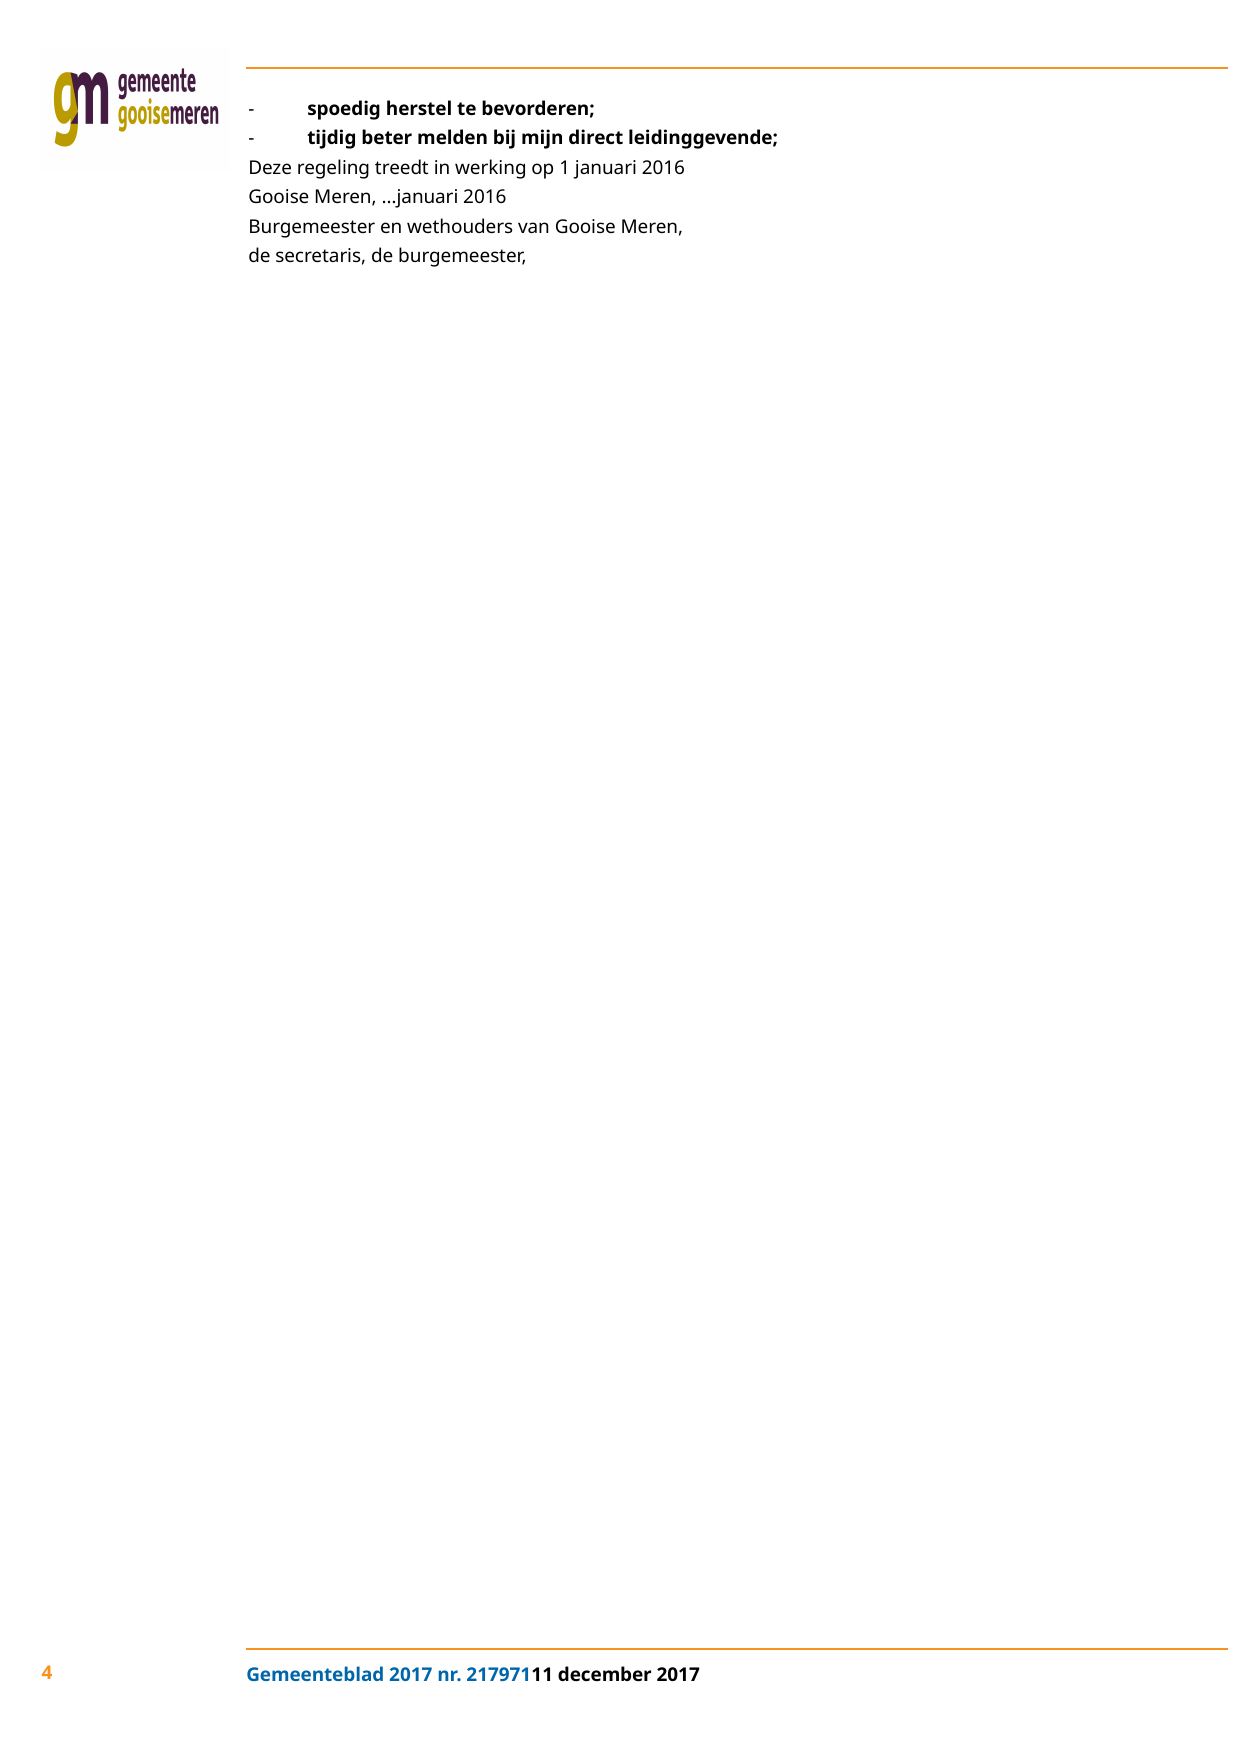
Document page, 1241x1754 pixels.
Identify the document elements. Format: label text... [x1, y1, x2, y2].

list spoedig herstel te bevorderen; [248, 95, 1152, 121]
text de secretaris, de burgemeester, [248, 243, 1152, 268]
picture [41, 47, 231, 172]
text Gooise Meren, …januari 2016 [248, 183, 1152, 209]
text Deze regeling treedt in werking op 1 januari 2016 [248, 154, 1152, 180]
list tijdig beter melden bij mijn direct leidinggevende; [248, 124, 1152, 150]
text Burgemeester en wethouders van Gooise Meren, [248, 213, 1152, 239]
